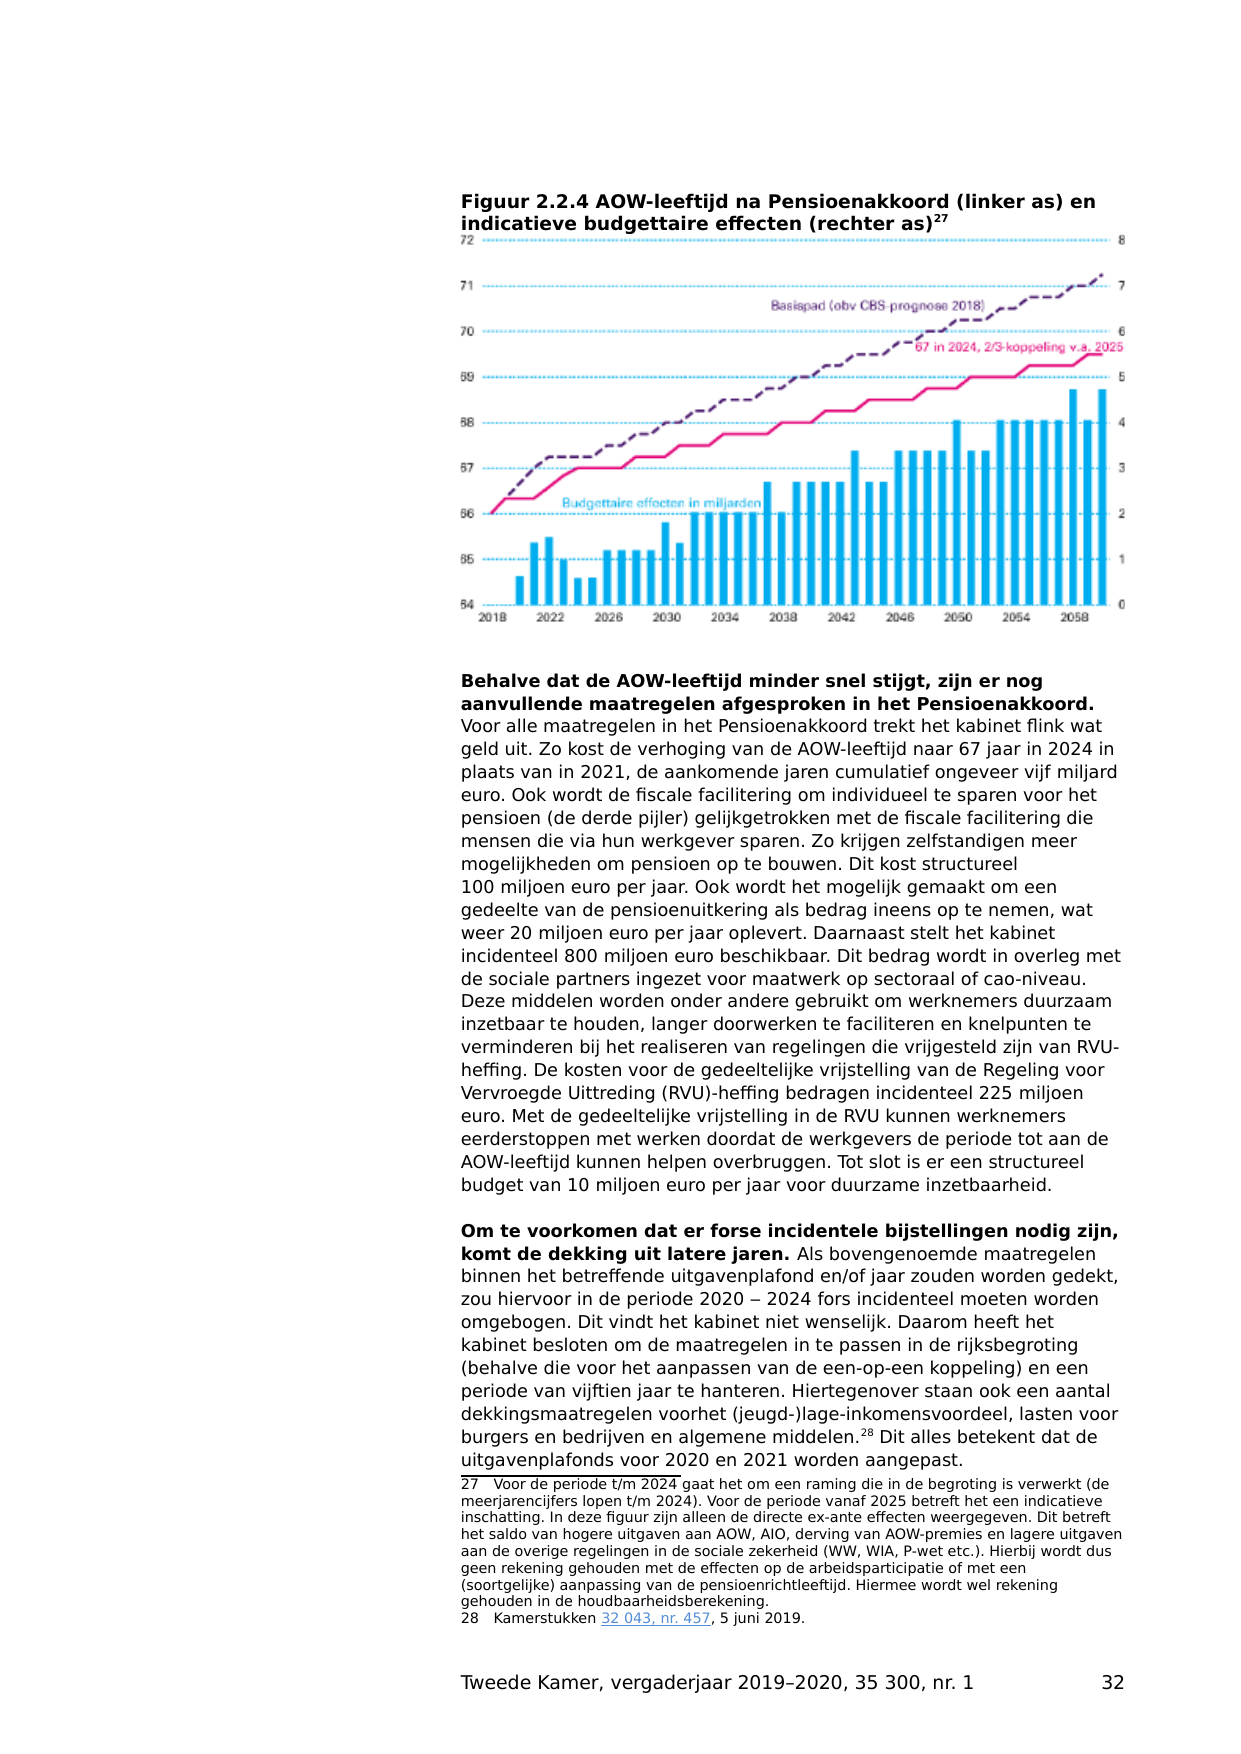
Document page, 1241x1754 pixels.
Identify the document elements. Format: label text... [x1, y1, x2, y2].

title Figuur 2.2.4 AOW-leeftijd na Pensioenakkoord (linker as) en indicatieve budgettaire effecten (rechter as) [461, 191, 1125, 234]
text Behalve dat de AOW-leeftijd minder snel stijgt, zijn er nog aanvullende maatregelen afgesproken in het Pensioenakkoord. Voor alle maatregelen in het Pensioenakkoord trekt het kabinet flink wat geld uit. Zo kost de verhoging van de AOW-leeftijd naar 67 jaar in 2024 in plaats van in 2021, de aankomende jaren cumulatief ongeveer vijf miljard euro. Ook wordt de fiscale facilitering om individueel te sparen voor het pensioen (de derde pijler) gelijkgetrokken met de fiscale facilitering die mensen die via hun werkgever sparen. Zo krijgen zelfstandigen meer mogelijkheden om pensioen op te bouwen. Dit kost structureel 100 miljoen euro per jaar. Ook wordt het mogelijk gemaakt om een gedeelte van de pensioenuitkering als bedrag ineens op te nemen, wat weer 20 miljoen euro per jaar oplevert. Daarnaast stelt het kabinet incidenteel 800 miljoen euro beschikbaar. Dit bedrag wordt in overleg met de sociale partners ingezet voor maatwerk op sectoraal of cao-niveau. Deze middelen worden onder andere gebruikt om werknemers duurzaam inzetbaar te houden, langer doorwerken te faciliteren en knelpunten te verminderen bij het realiseren van regelingen die vrijgesteld zijn van RVU-heffing. De kosten voor de gedeeltelijke vrijstelling van de Regeling voor Vervroegde Uittreding (RVU)-heffing bedragen incidenteel 225 miljoen euro. Met de gedeeltelijke vrijstelling in de RVU kunnen werknemers eerderstoppen met werken doordat de werkgevers de periode tot aan de AOW-leeftijd kunnen helpen overbruggen. Tot slot is er een structureel budget van 10 miljoen euro per jaar voor duurzame inzetbaarheid. [461, 669, 1125, 1196]
text __Voor de periode t/m 2024 gaat het om een raming die in de begroting is verwerkt (de meerjarencijfers lopen t/m 2024). Voor de periode vanaf 2025 betreft het een indicatieve inschatting. In deze figuur zijn alleen de directe ex-ante effecten weergegeven. Dit betreft het saldo van hogere uitgaven aan AOW, AIO, derving van AOW-premies en lagere uitgaven aan de overige regelingen in de sociale zekerheid (WW, WIA, P-wet etc.). Hierbij wordt dus geen rekening gehouden met de effecten op de arbeidsparticipatie of met een (soortgelijke) aanpassing van de pensioenrichtleeftijd. Hiermee wordt wel rekening gehouden in de houdbaarheidsberekening. [461, 1476, 1125, 1610]
text Om te voorkomen dat er forse incidentele bijstellingen nodig zijn, komt de dekking uit latere jaren. Als bovengenoemde maatregelen binnen het betreffende uitgavenplafond en/of jaar zouden worden gedekt, zou hiervoor in de periode 2020 ‒ 2024 fors incidenteel moeten worden omgebogen. Dit vindt het kabinet niet wenselijk. Daarom heeft het kabinet besloten om de maatregelen in te passen in de rijksbegroting (behalve die voor het aanpassen van de een-op-een koppeling) en een periode van vijftien jaar te hanteren. Hiertegenover staan ook een aantal dekkingsmaatregelen voorhet (jeugd-)lage-inkomensvoordeel, lasten voor burgers en bedrijven en algemene middelen. Dit alles betekent dat de uitgavenplafonds voor 2020 en 2021 worden aangepast. [461, 1219, 1125, 1471]
text __Kamerstukken 32 043, nr. 457, 5 juni 2019. [461, 1610, 1125, 1627]
